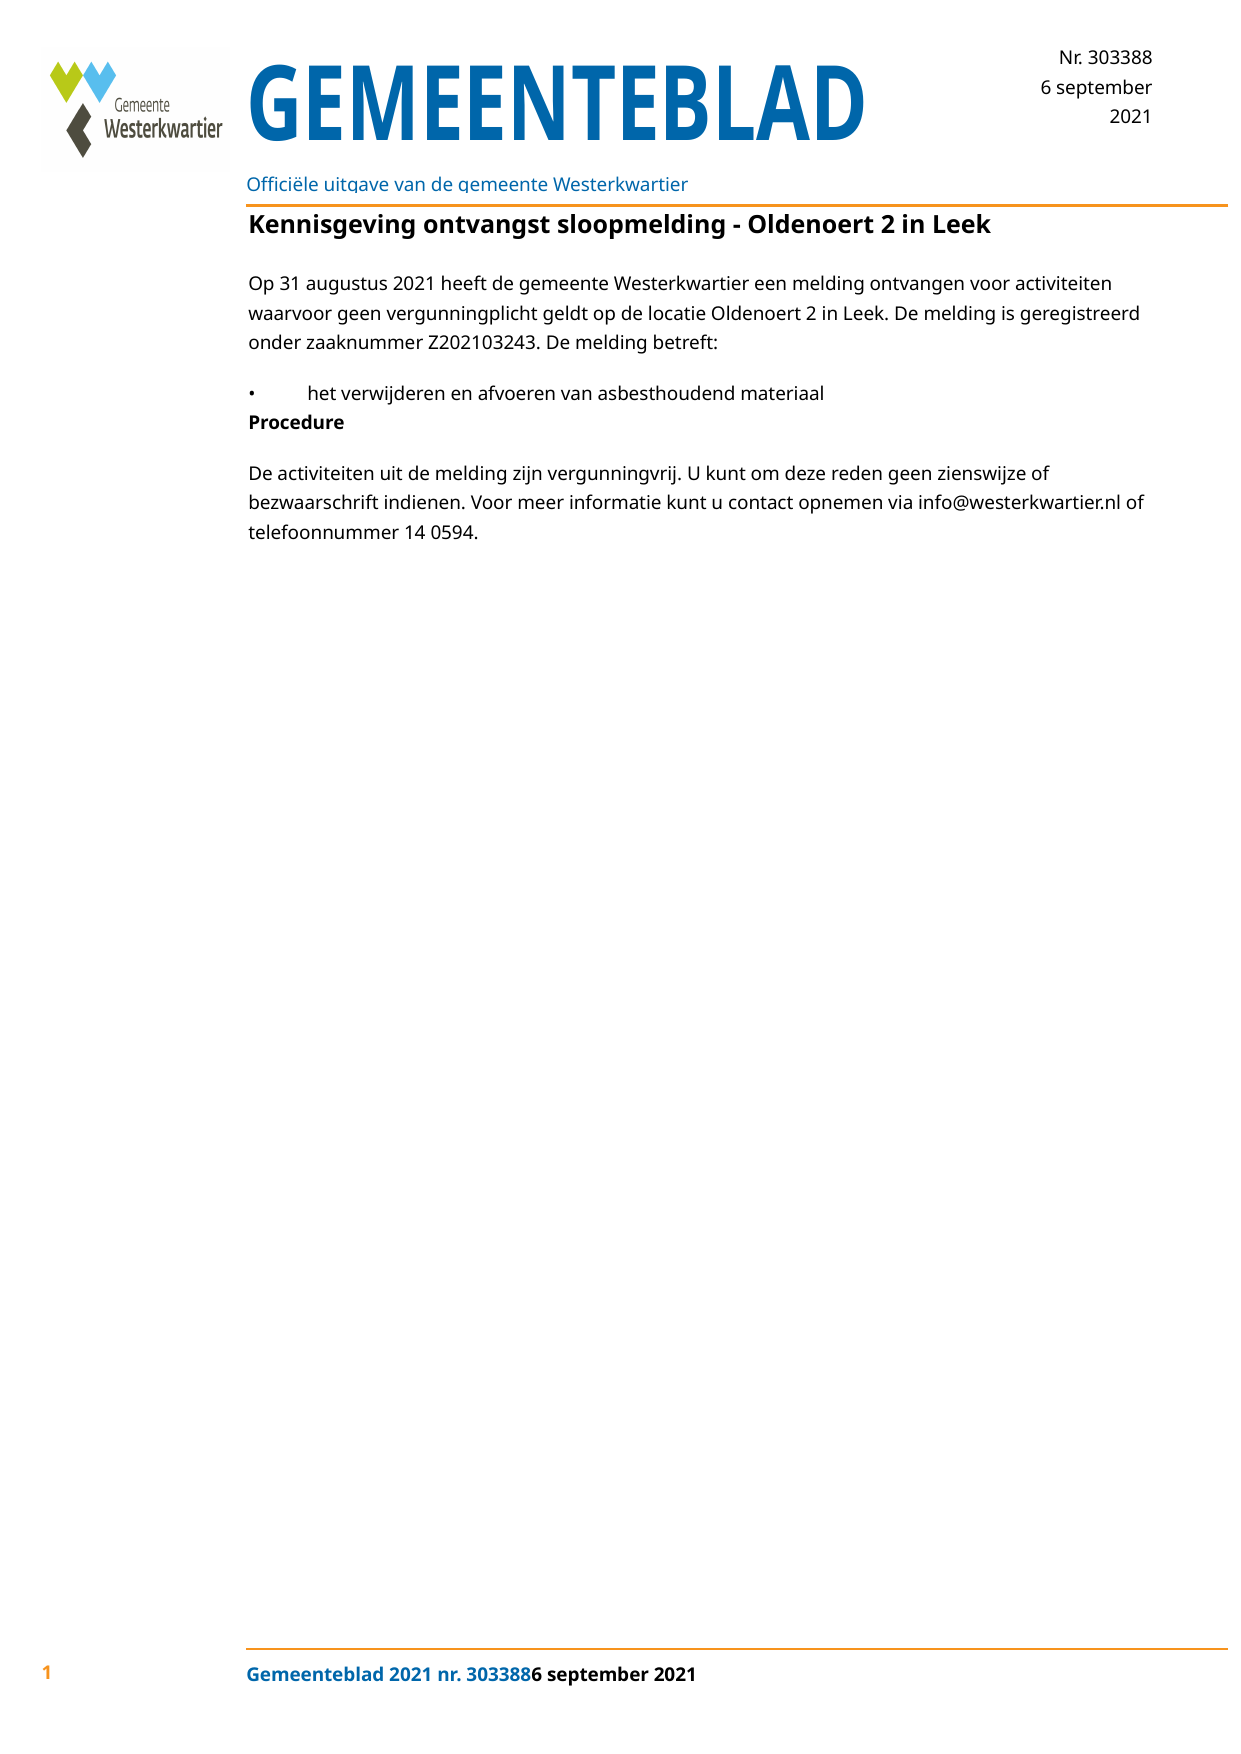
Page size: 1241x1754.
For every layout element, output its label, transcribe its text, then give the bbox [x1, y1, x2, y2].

text De activiteiten uit de melding zijn vergunningvrij. U kunt om deze reden geen zienswijze of bezwaarschrift indienen. Voor meer informatie kunt u contact opnemen via info@westerkwartier.nl of telefoonnummer 14 0594. [248, 460, 1152, 545]
list het verwijderen en afvoeren van asbesthoudend materiaal [248, 380, 1152, 406]
text Op 31 augustus 2021 heeft de gemeente Westerkwartier een melding ontvangen voor activiteiten waarvoor geen vergunningplicht geldt op de locatie Oldenoert 2 in Leek. De melding is geregistreerd onder zaaknummer Z202103243. De melding betreft: [248, 270, 1152, 355]
text Kennisgeving ontvangst sloopmelding - Oldenoert 2 in Leek [248, 207, 1152, 241]
picture [41, 47, 231, 172]
text Procedure [248, 409, 1152, 435]
